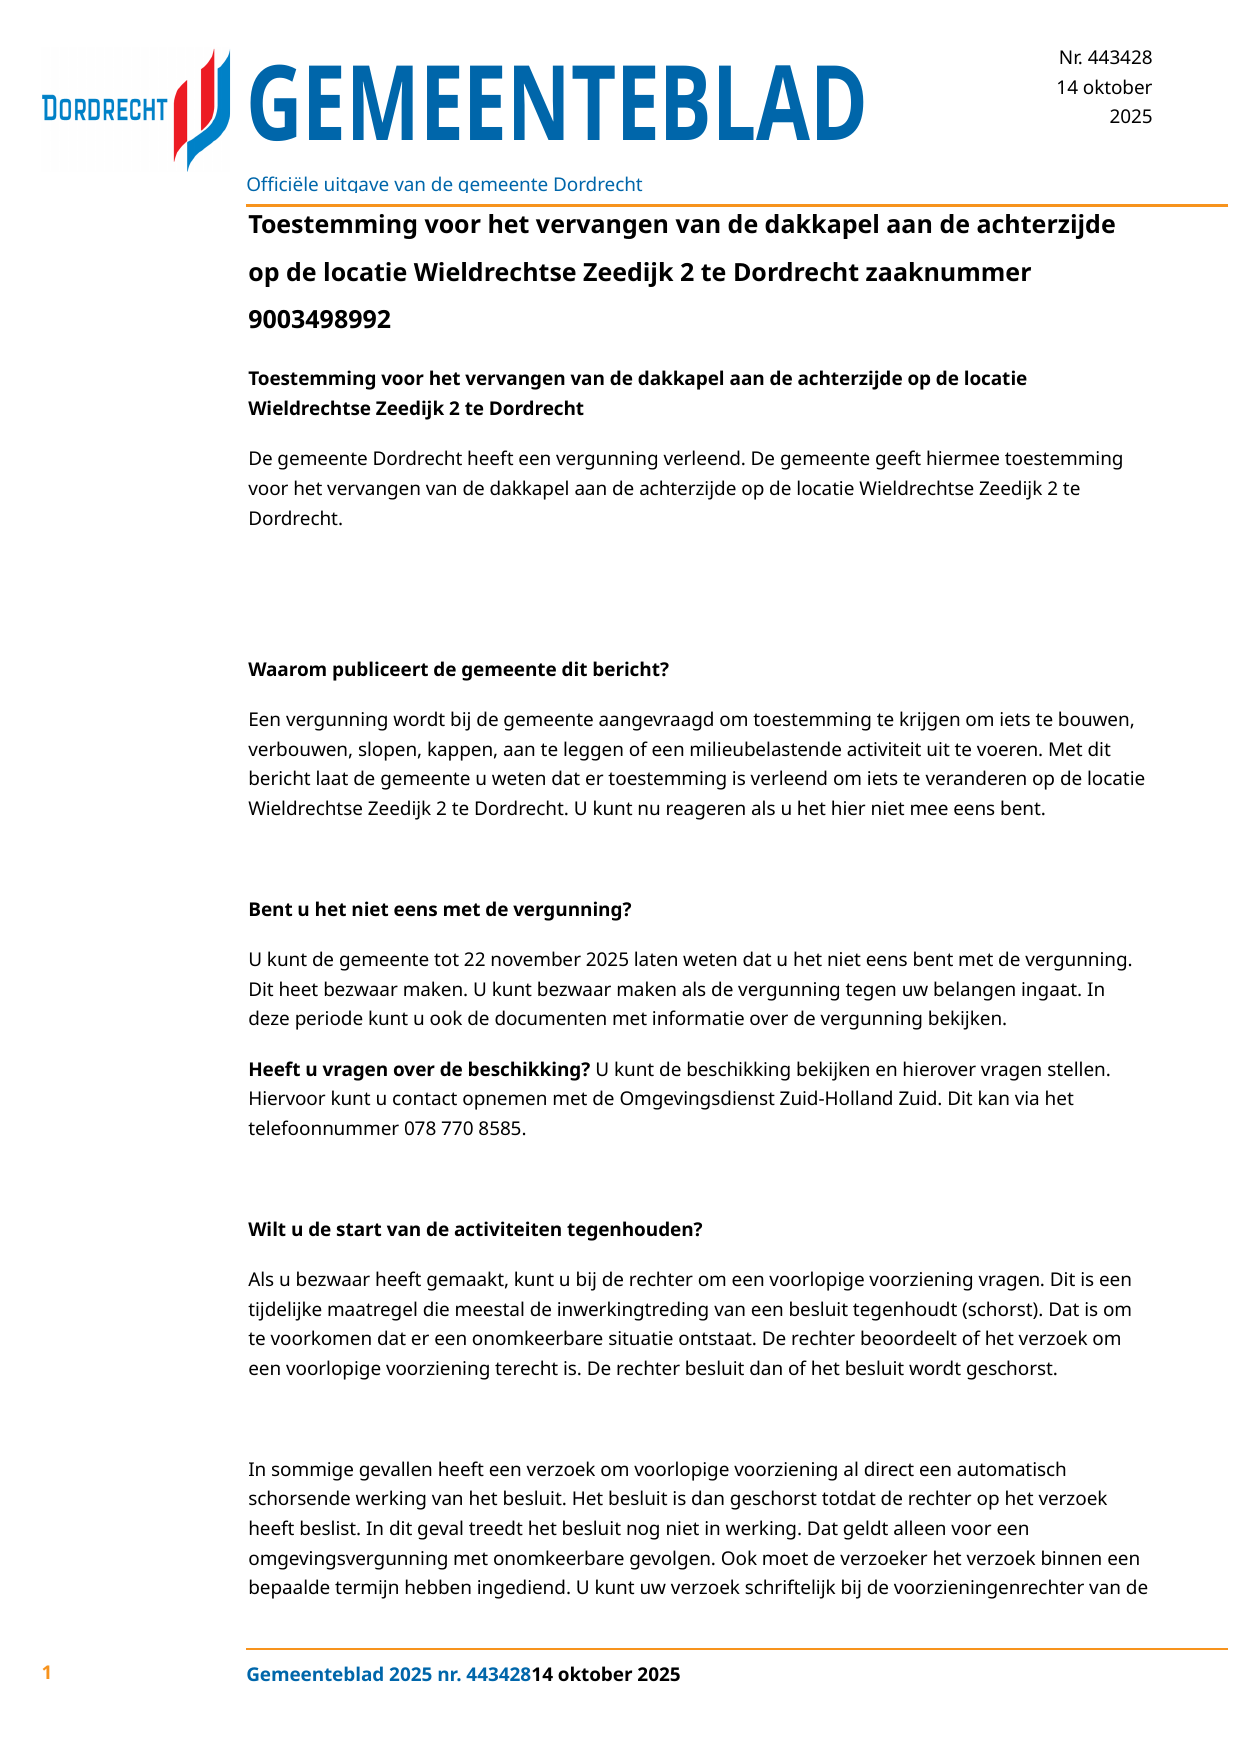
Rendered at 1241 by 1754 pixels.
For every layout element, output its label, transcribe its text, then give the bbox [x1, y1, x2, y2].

text In sommige gevallen heeft een verzoek om voorlopige voorziening al direct een automatisch schorsende werking van het besluit. Het besluit is dan geschorst totdat de rechter op het verzoek heeft beslist. In dit geval treedt het besluit nog niet in werking. Dat geldt alleen voor een omgevingsvergunning met onomkeerbare gevolgen. Ook moet de verzoeker het verzoek binnen een bepaalde termijn hebben ingediend. U kunt uw verzoek schriftelijk bij de voorzieningenrechter van de [248, 1456, 1152, 1600]
text Waarom publiceert de gemeente dit bericht? [248, 656, 1152, 682]
text Een vergunning wordt bij de gemeente aangevraagd om toestemming te krijgen om iets te bouwen, verbouwen, slopen, kappen, aan te leggen of een milieubelastende activiteit uit te voeren. Met dit bericht laat de gemeente u weten dat er toestemming is verleend om iets te veranderen op de locatie Wieldrechtse Zeedijk 2 te Dordrecht. U kunt nu reageren als u het hier niet mee eens bent. [248, 706, 1152, 821]
text Toestemming voor het vervangen van de dakkapel aan de achterzijde op de locatie Wieldrechtse Zeedijk 2 te Dordrecht [248, 366, 1152, 421]
picture [41, 47, 231, 172]
text De gemeente Dordrecht heeft een vergunning verleend. De gemeente geeft hiermee toestemming voor het vervangen van de dakkapel aan de achterzijde op de locatie Wieldrechtse Zeedijk 2 te Dordrecht. [248, 446, 1152, 530]
text Toestemming voor het vervangen van de dakkapel aan de achterzijde op de locatie Wieldrechtse Zeedijk 2 te Dordrecht zaaknummer 9003498992 [248, 207, 1152, 336]
text Wilt u de start van de activiteiten tegenhouden? [248, 1216, 1152, 1242]
text Bent u het niet eens met de vergunning? [248, 896, 1152, 922]
text Als u bezwaar heeft gemaakt, kunt u bij de rechter om een voorlopige voorziening vragen. Dit is een tijdelijke maatregel die meestal de inwerkingtreding van een besluit tegenhoudt (schorst). Dat is om te voorkomen dat er een onomkeerbare situatie ontstaat. De rechter beoordeelt of het verzoek om een voorlopige voorziening terecht is. De rechter besluit dan of het besluit wordt geschorst. [248, 1266, 1152, 1381]
text Heeft u vragen over de beschikking? U kunt de beschikking bekijken en hierover vragen stellen. Hiervoor kunt u contact opnemen met de Omgevingsdienst Zuid-Holland Zuid. Dit kan via het telefoonnummer 078 770 8585. [248, 1056, 1152, 1141]
text U kunt de gemeente tot 22 november 2025 laten weten dat u het niet eens bent met de vergunning. Dit heet bezwaar maken. U kunt bezwaar maken als de vergunning tegen uw belangen ingaat. In deze periode kunt u ook de documenten met informatie over de vergunning bekijken. [248, 946, 1152, 1031]
